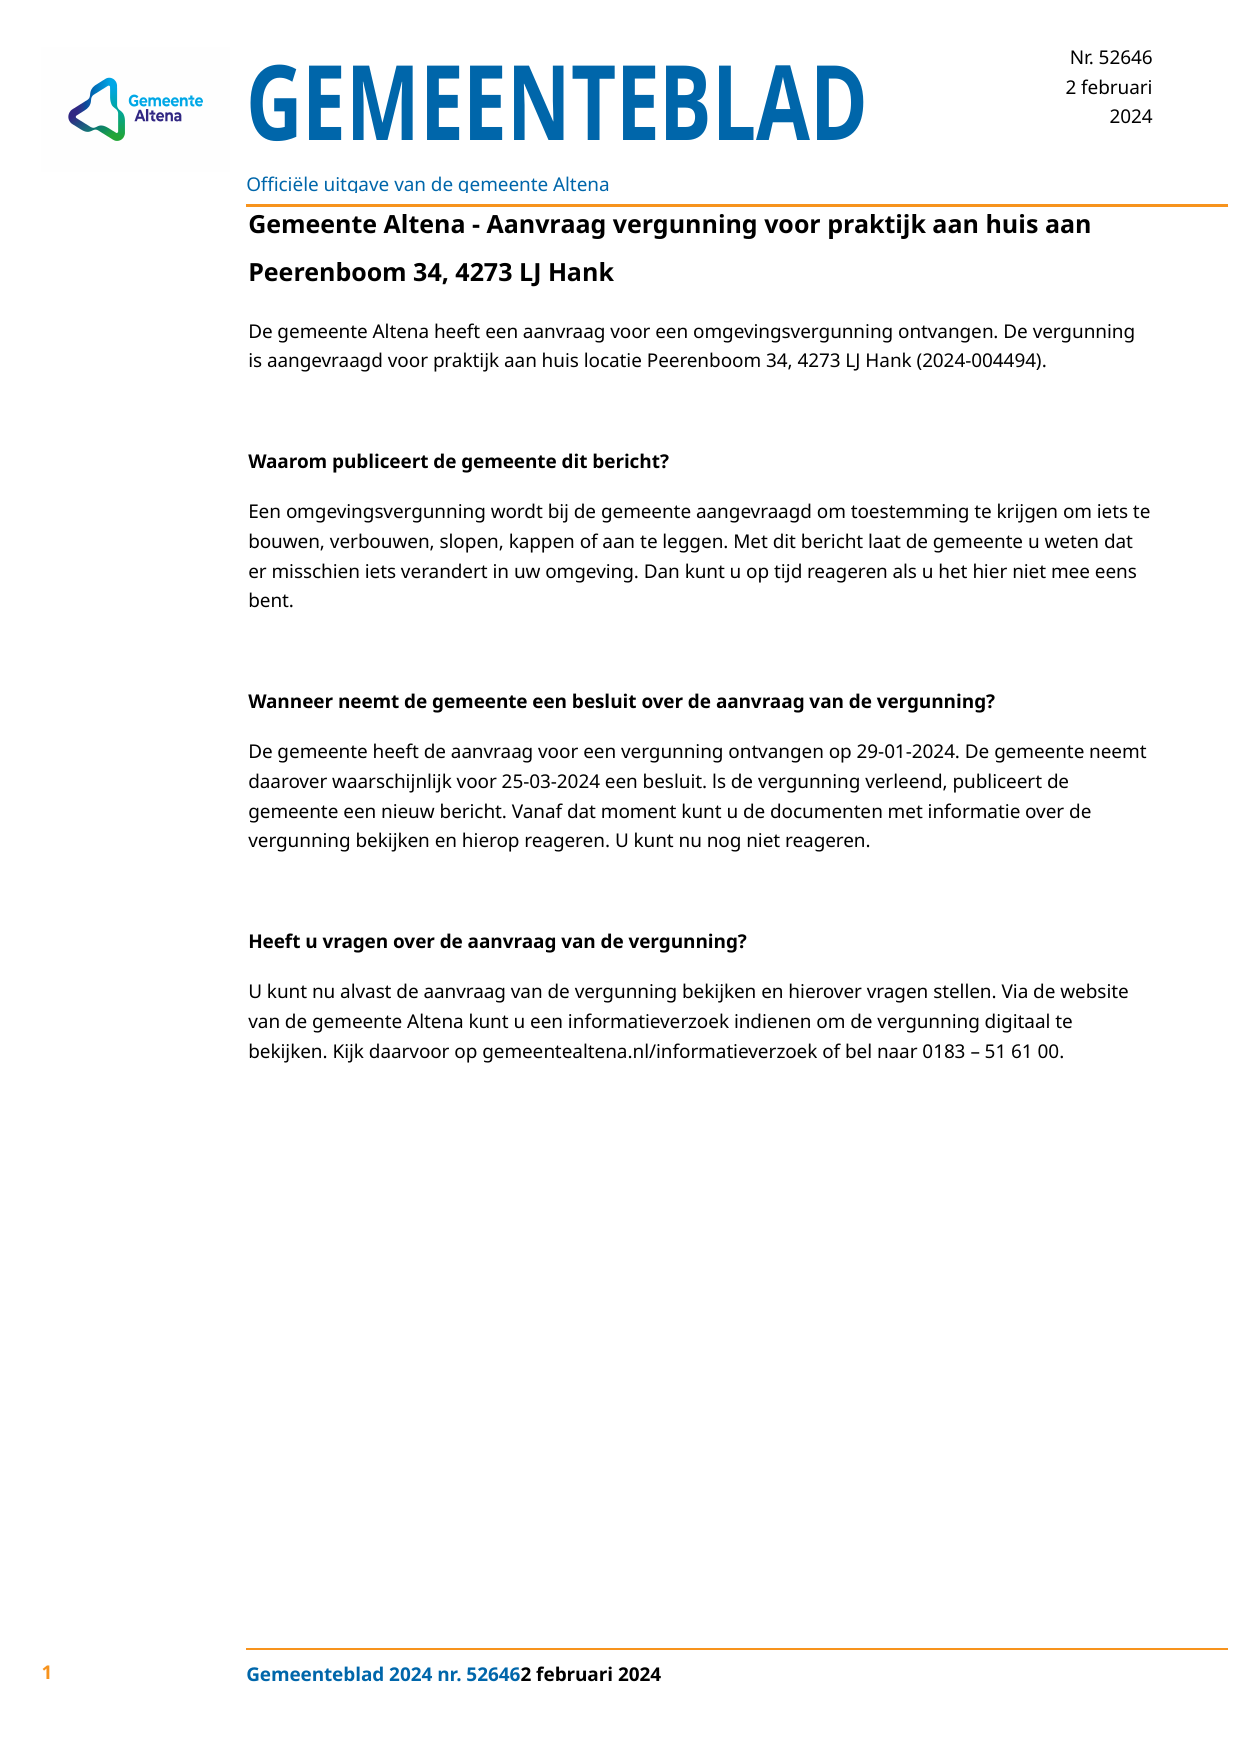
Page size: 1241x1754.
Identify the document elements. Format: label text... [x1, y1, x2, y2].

picture [41, 47, 231, 172]
text De gemeente heeft de aanvraag voor een vergunning ontvangen op 29-01-2024. De gemeente neemt daarover waarschijnlijk voor 25-03-2024 een besluit. ls de vergunning verleend, publiceert de gemeente een nieuw bericht. Vanaf dat moment kunt u de documenten met informatie over de vergunning bekijken en hierop reageren. U kunt nu nog niet reageren. [248, 739, 1152, 853]
text Gemeente Altena - Aanvraag vergunning voor praktijk aan huis aan Peerenboom 34, 4273 LJ Hank [248, 207, 1152, 288]
text Heeft u vragen over de aanvraag van de vergunning? [248, 928, 1152, 954]
text U kunt nu alvast de aanvraag van de vergunning bekijken en hierover vragen stellen. Via de website van de gemeente Altena kunt u een informatieverzoek indienen om de vergunning digitaal te bekijken. Kijk daarvoor op gemeentealtena.nl/informatieverzoek of bel naar 0183 – 51 61 00. [248, 979, 1152, 1064]
text Waarom publiceert de gemeente dit bericht? [248, 448, 1152, 474]
text Een omgevingsvergunning wordt bij de gemeente aangevraagd om toestemming te krijgen om iets te bouwen, verbouwen, slopen, kappen of aan te leggen. Met dit bericht laat de gemeente u weten dat er misschien iets verandert in uw omgeving. Dan kunt u op tijd reageren als u het hier niet mee eens bent. [248, 499, 1152, 613]
text De gemeente Altena heeft een aanvraag voor een omgevingsvergunning ontvangen. De vergunning is aangevraagd voor praktijk aan huis locatie Peerenboom 34, 4273 LJ Hank (2024-004494). [248, 318, 1152, 373]
text Wanneer neemt de gemeente een besluit over de aanvraag van de vergunning? [248, 688, 1152, 714]
